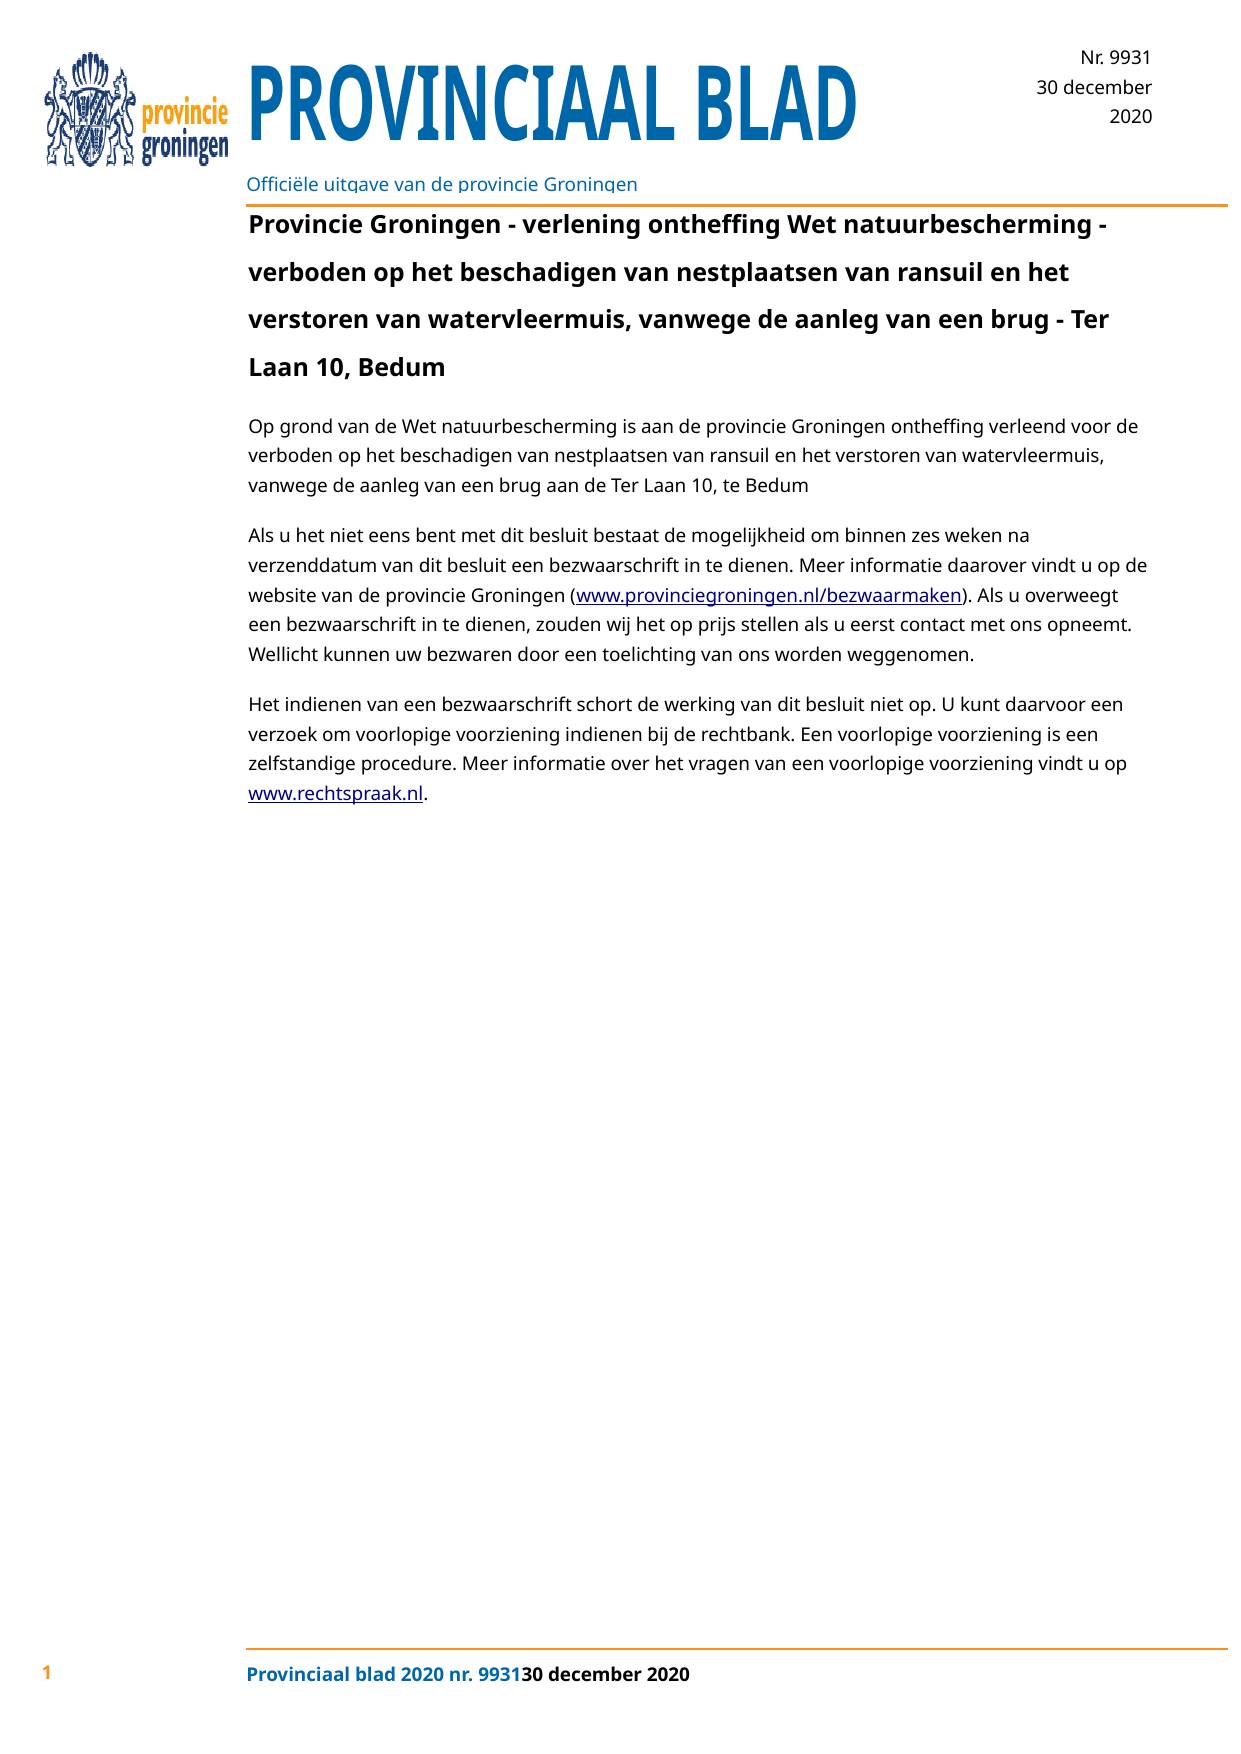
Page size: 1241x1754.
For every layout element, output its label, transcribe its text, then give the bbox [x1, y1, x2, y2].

picture [41, 47, 231, 172]
text Als u het niet eens bent met dit besluit bestaat de mogelijkheid om binnen zes weken na verzenddatum van dit besluit een bezwaarschrift in te dienen. Meer informatie daarover vindt u op de website van de provincie Groningen (www.provinciegroningen.nl/bezwaarmaken). Als u overweegt een bezwaarschrift in te dienen, zouden wij het op prijs stellen als u eerst contact met ons opneemt. Wellicht kunnen uw bezwaren door een toelichting van ons worden weggenomen. [248, 523, 1152, 667]
text Provincie Groningen - verlening ontheffing Wet natuurbescherming - verboden op het beschadigen van nestplaatsen van ransuil en het verstoren van watervleermuis, vanwege de aanleg van een brug - Ter Laan 10, Bedum [248, 207, 1152, 384]
text Op grond van de Wet natuurbescherming is aan de provincie Groningen ontheffing verleend voor de verboden op het beschadigen van nestplaatsen van ransuil en het verstoren van watervleermuis, vanwege de aanleg van een brug aan de Ter Laan 10, te Bedum [248, 413, 1152, 498]
text Het indienen van een bezwaarschrift schort de werking van dit besluit niet op. U kunt daarvoor een verzoek om voorlopige voorziening indienen bij de rechtbank. Een voorlopige voorziening is een zelfstandige procedure. Meer informatie over het vragen van een voorlopige voorziening vindt u op www.rechtspraak.nl. [248, 691, 1152, 806]
